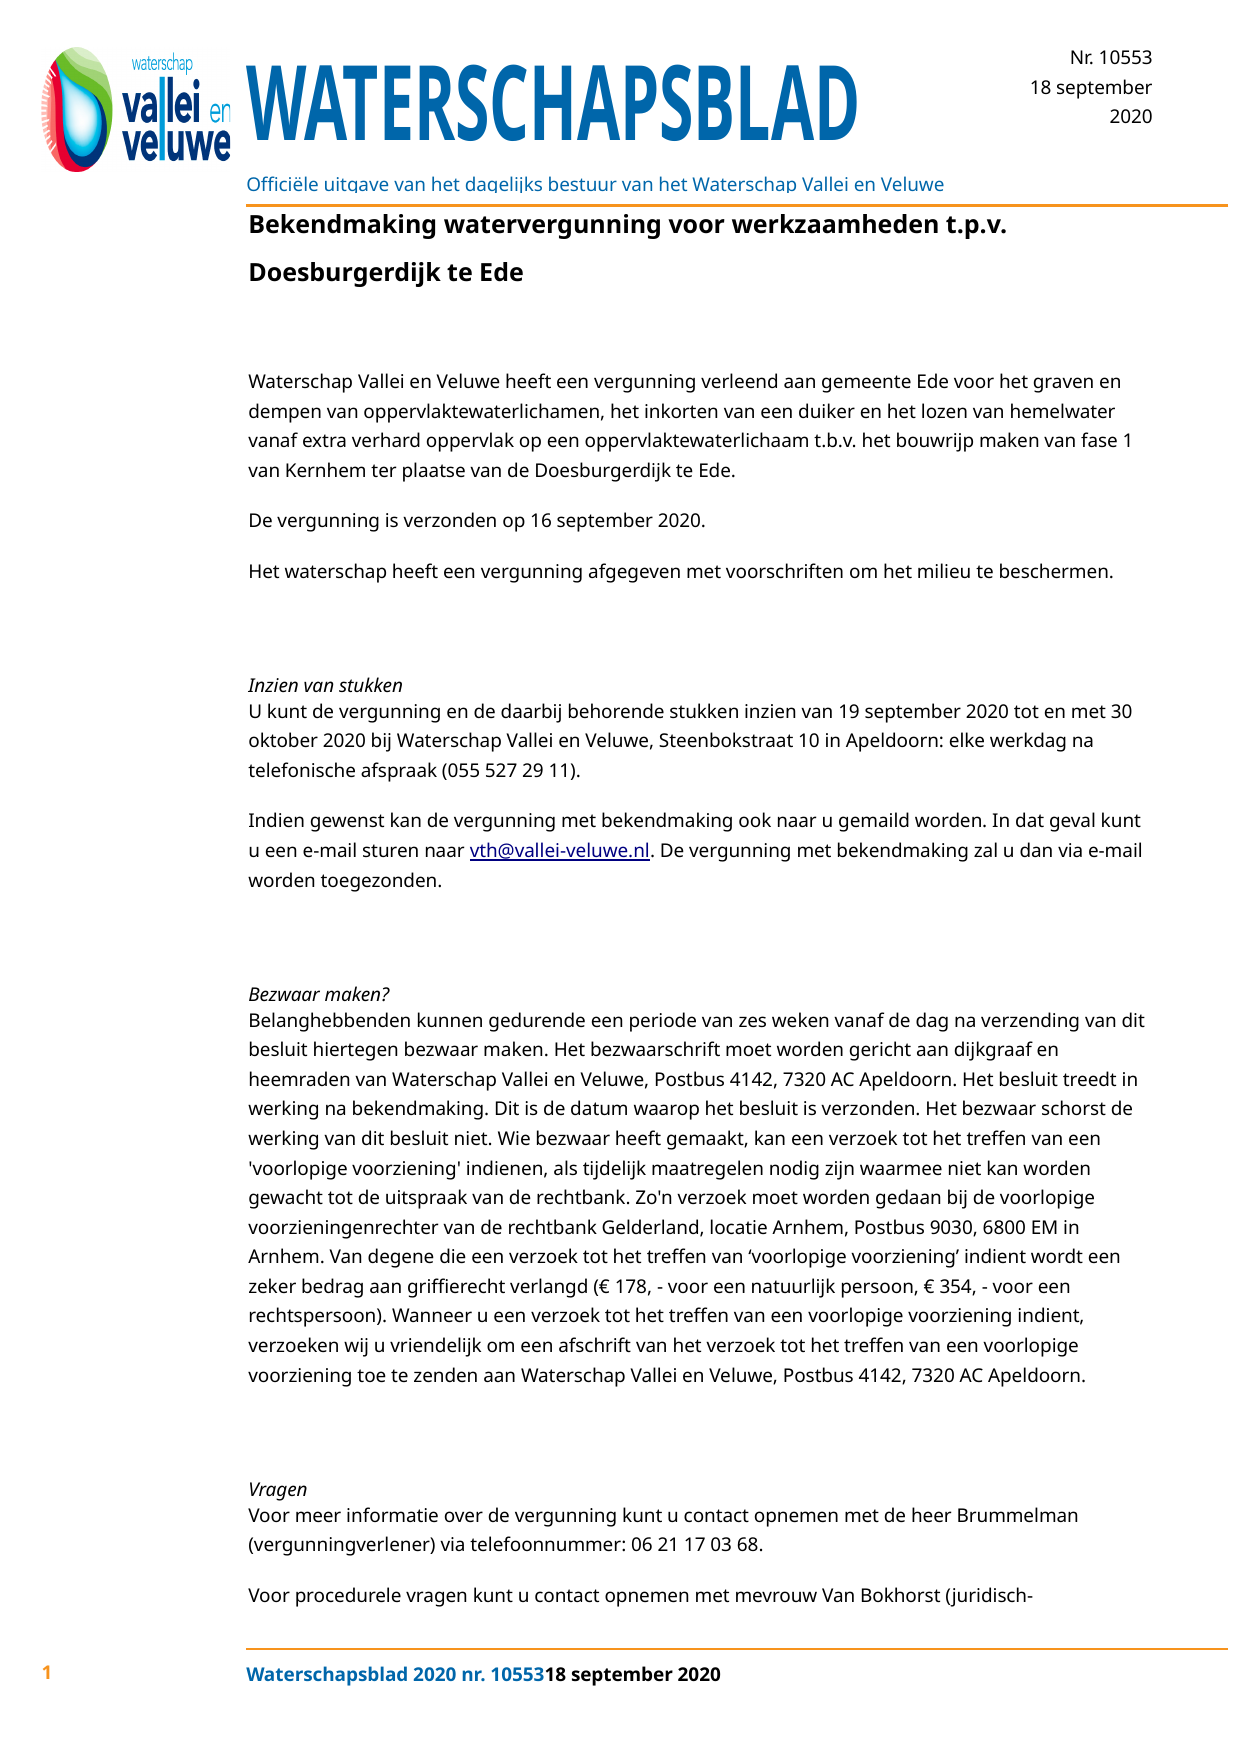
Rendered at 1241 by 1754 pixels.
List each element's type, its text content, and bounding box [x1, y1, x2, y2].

text Indien gewenst kan de vergunning met bekendmaking ook naar u gemaild worden. In dat geval kunt u een e-mail sturen naar vth@vallei-veluwe.nl. De vergunning met bekendmaking zal u dan via e-mail worden toegezonden. [248, 808, 1152, 892]
text Voor meer informatie over de vergunning kunt u contact opnemen met de heer Brummelman (vergunningverlener) via telefoonnummer: 06 21 17 03 68. [248, 1502, 1152, 1557]
picture [41, 47, 231, 172]
text Inzien van stukken [248, 672, 1152, 698]
text Waterschap Vallei en Veluwe heeft een vergunning verleend aan gemeente Ede voor het graven en dempen van oppervlaktewaterlichamen, het inkorten van een duiker en het lozen van hemelwater vanaf extra verhard oppervlak op een oppervlaktewaterlichaam t.b.v. het bouwrijp maken van fase 1 van Kernhem ter plaatse van de Doesburgerdijk te Ede. [248, 368, 1152, 483]
text De vergunning is verzonden op 16 september 2020. [248, 507, 1152, 533]
text Belanghebbenden kunnen gedurende een periode van zes weken vanaf de dag na verzending van dit besluit hiertegen bezwaar maken. Het bezwaarschrift moet worden gericht aan dijkgraaf en heemraden van Waterschap Vallei en Veluwe, Postbus 4142, 7320 AC Apeldoorn. Het besluit treedt in werking na bekendmaking. Dit is de datum waarop het besluit is verzonden. Het bezwaar schorst de werking van dit besluit niet. Wie bezwaar heeft gemaakt, kan een verzoek tot het treffen van een 'voorlopige voorziening' indienen, als tijdelijk maatregelen nodig zijn waarmee niet kan worden gewacht tot de uitspraak van de rechtbank. Zo'n verzoek moet worden gedaan bij de voorlopige voorzieningenrechter van de rechtbank Gelderland, locatie Arnhem, Postbus 9030, 6800 EM in Arnhem. Van degene die een verzoek tot het treffen van ‘voorlopige voorziening’ indient wordt een zeker bedrag aan griffierecht verlangd (€ 178, - voor een natuurlijk persoon, € 354, - voor een rechtspersoon). Wanneer u een verzoek tot het treffen van een voorlopige voorziening indient, verzoeken wij u vriendelijk om een afschrift van het verzoek tot het treffen van een voorlopige voorziening toe te zenden aan Waterschap Vallei en Veluwe, Postbus 4142, 7320 AC Apeldoorn. [248, 1007, 1152, 1388]
text Vragen [248, 1476, 1152, 1502]
text Het waterschap heeft een vergunning afgegeven met voorschriften om het milieu te beschermen. [248, 558, 1152, 584]
text Bezwaar maken? [248, 981, 1152, 1007]
text Bekendmaking watervergunning voor werkzaamheden t.p.v. Doesburgerdijk te Ede [248, 207, 1152, 288]
text U kunt de vergunning en de daarbij behorende stukken inzien van 19 september 2020 tot en met 30 oktober 2020 bij Waterschap Vallei en Veluwe, Steenbokstraat 10 in Apeldoorn: elke werkdag na telefonische afspraak (055 527 29 11). [248, 698, 1152, 783]
text Voor procedurele vragen kunt u contact opnemen met mevrouw Van Bokhorst (juridisch- [248, 1582, 1152, 1608]
